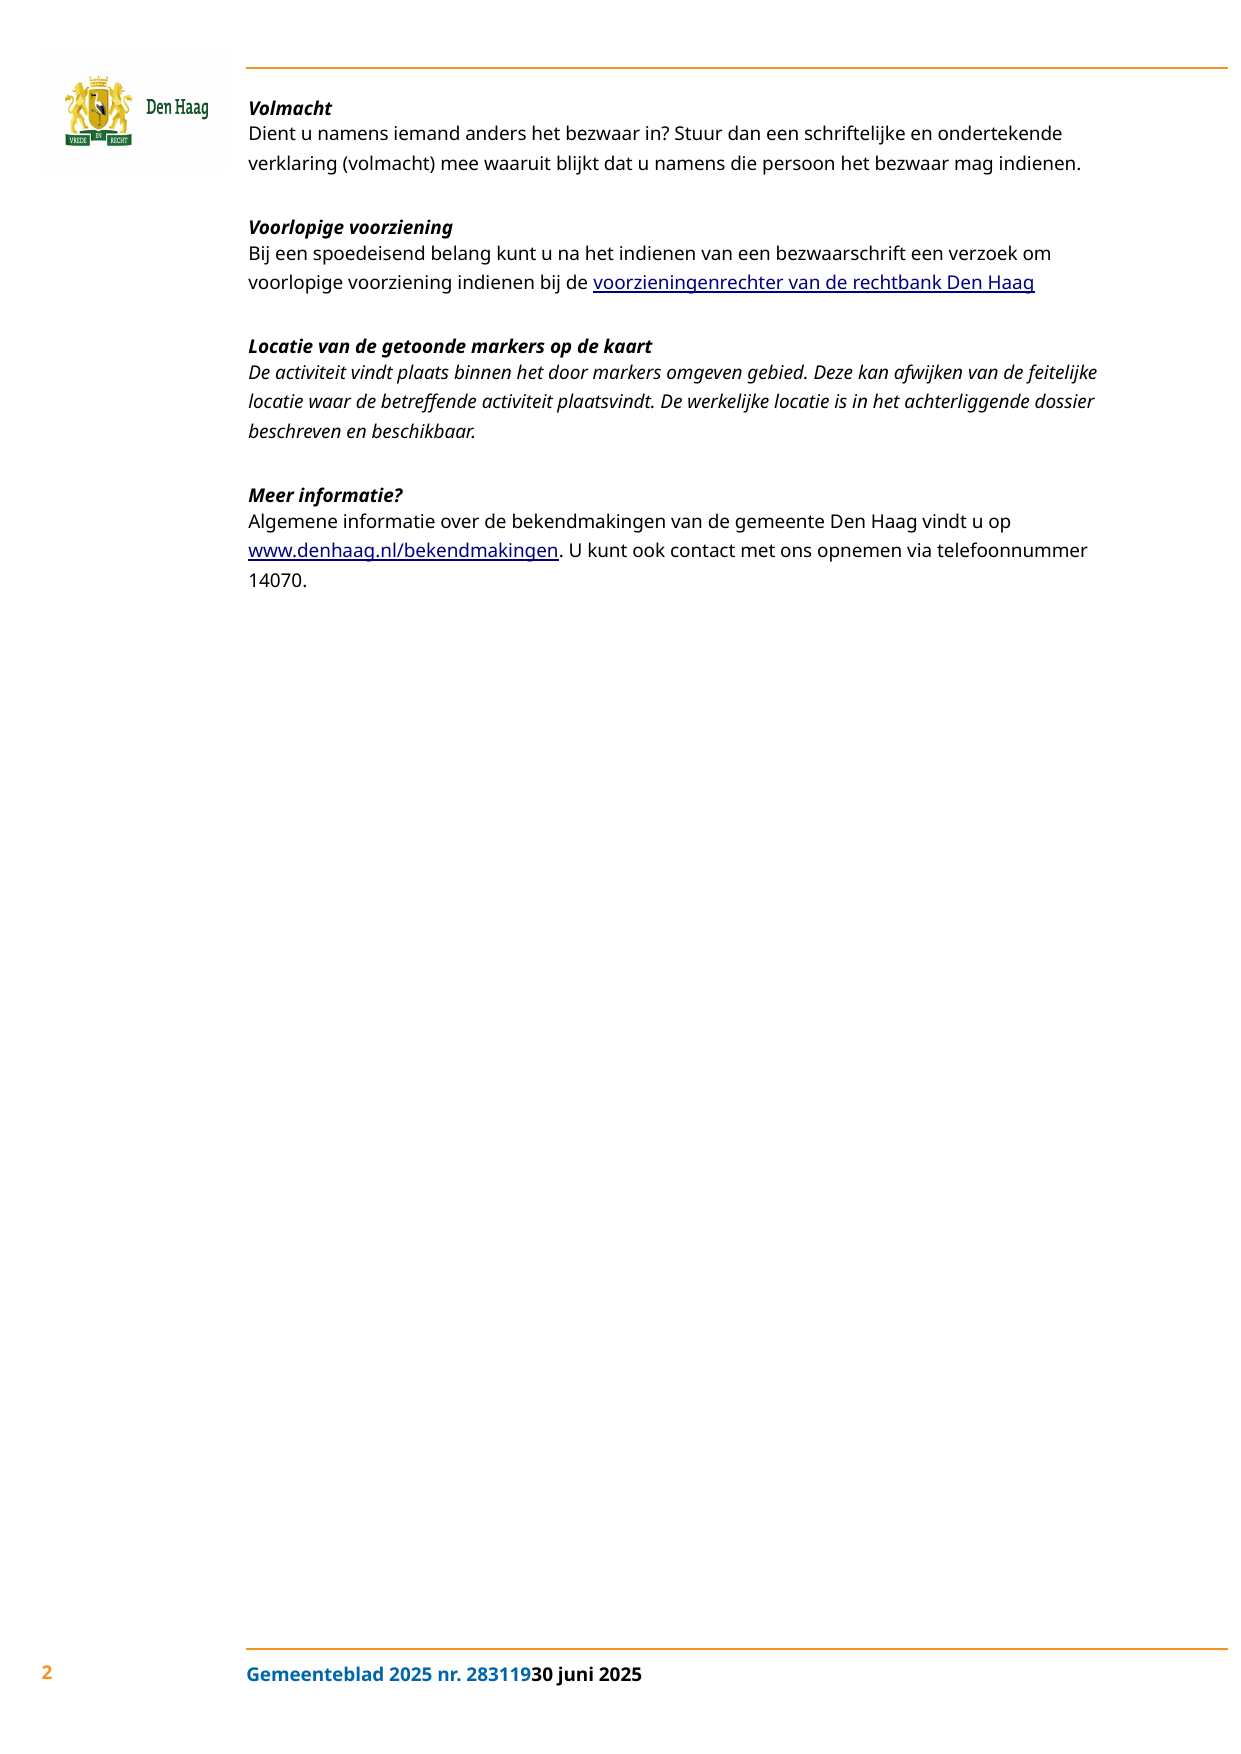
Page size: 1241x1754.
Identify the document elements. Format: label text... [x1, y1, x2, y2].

text De activiteit vindt plaats binnen het door markers omgeven gebied. Deze kan afwijken van de feitelijke locatie waar de betreffende activiteit plaatsvindt. De werkelijke locatie is in het achterliggende dossier beschreven en beschikbaar. [248, 359, 1152, 444]
text Dient u namens iemand anders het bezwaar in? Stuur dan een schriftelijke en ondertekende verklaring (volmacht) mee waaruit blijkt dat u namens die persoon het bezwaar mag indienen. [248, 121, 1152, 176]
text Bij een spoedeisend belang kunt u na het indienen van een bezwaarschrift een verzoek om voorlopige voorziening indienen bij de voorzieningenrechter van de rechtbank Den Haag [248, 240, 1152, 295]
text Voorlopige voorziening [248, 214, 1152, 240]
text Volmacht [248, 95, 1152, 121]
text Meer informatie? [248, 482, 1152, 508]
text Algemene informatie over de bekendmakingen van de gemeente Den Haag vindt u op www.denhaag.nl/bekendmakingen. U kunt ook contact met ons opnemen via telefoonnummer 14070. [248, 508, 1152, 593]
picture [41, 47, 231, 172]
text Locatie van de getoonde markers op de kaart [248, 333, 1152, 359]
